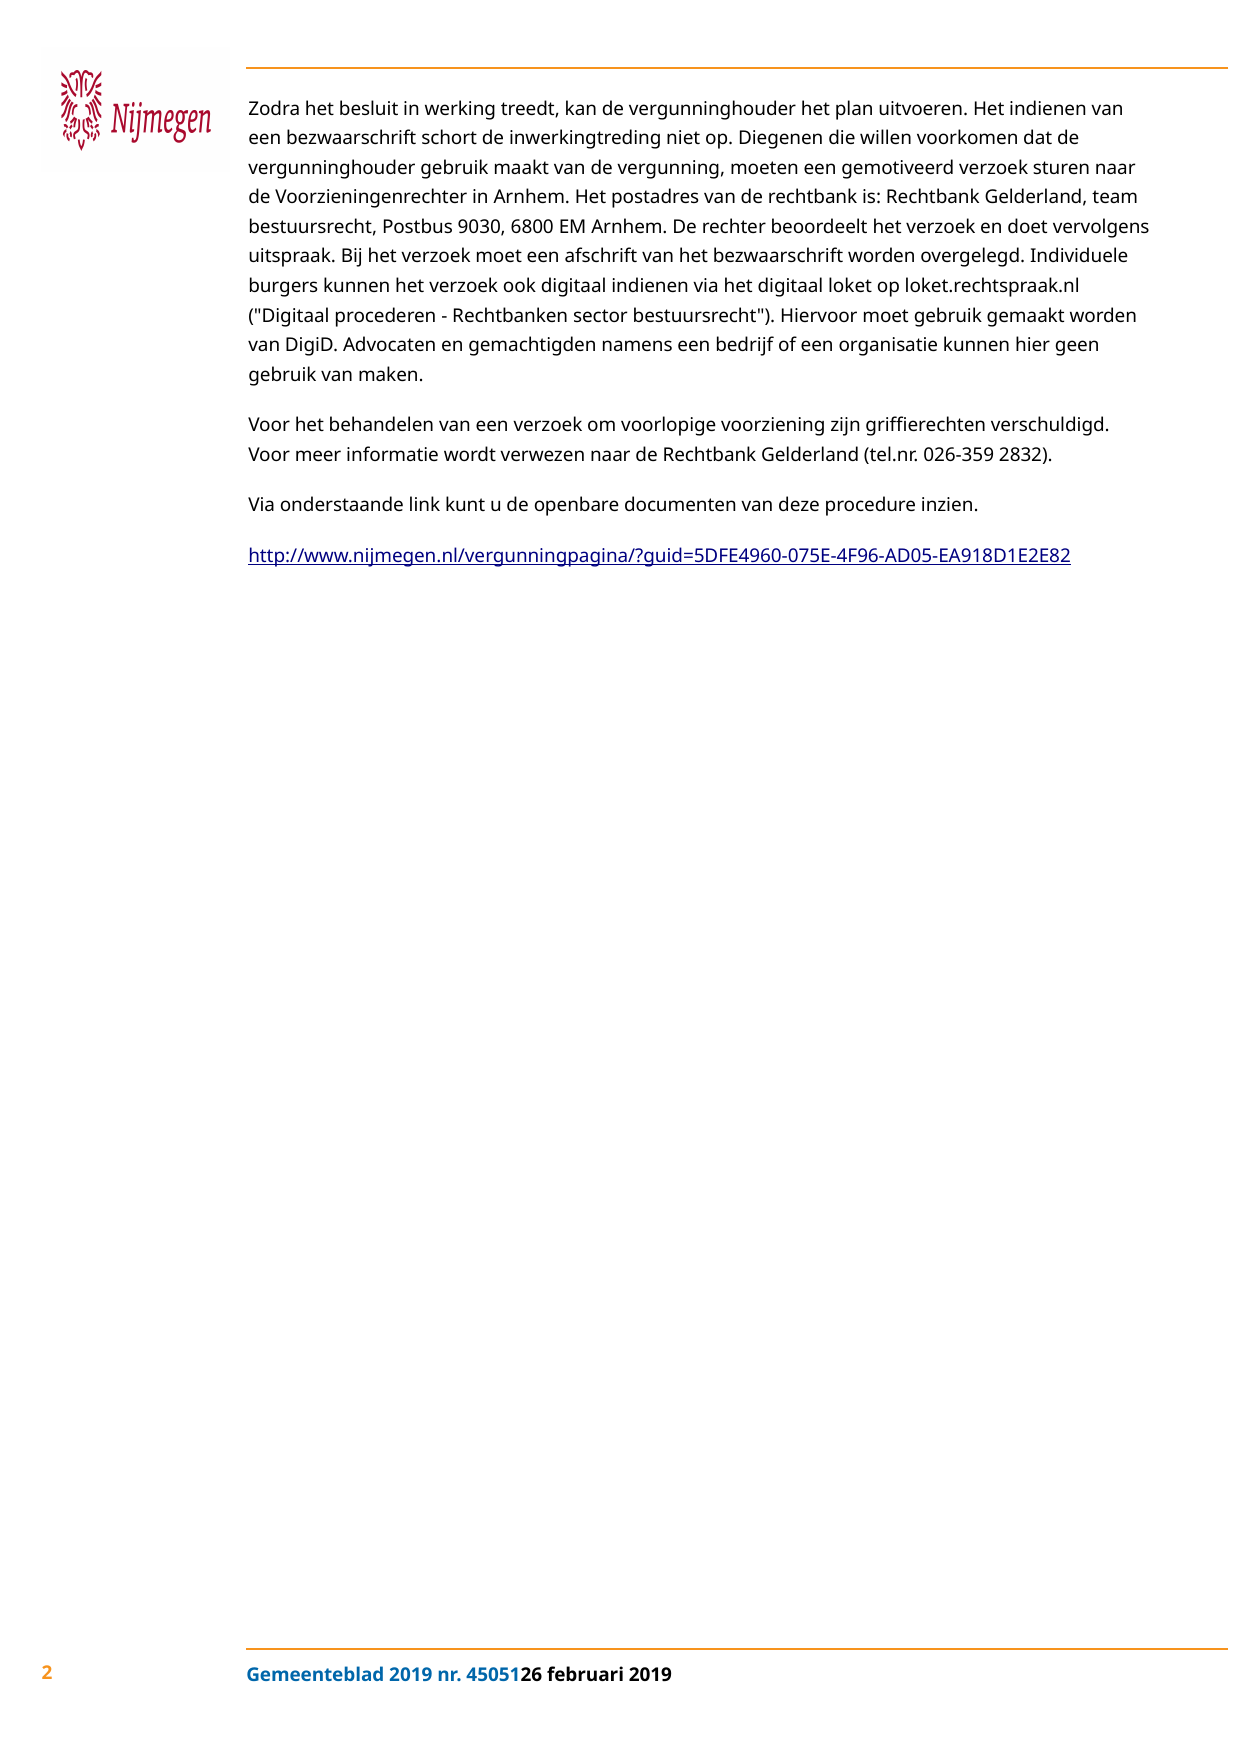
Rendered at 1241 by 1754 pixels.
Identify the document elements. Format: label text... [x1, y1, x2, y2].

text http://www.nijmegen.nl/vergunningpagina/?guid=5DFE4960-075E-4F96-AD05-EA918D1E2E82 [248, 542, 1152, 568]
text Via onderstaande link kunt u de openbare documenten van deze procedure inzien. [248, 491, 1152, 517]
picture [41, 47, 231, 172]
text Zodra het besluit in werking treedt, kan de vergunninghouder het plan uitvoeren. Het indienen van een bezwaarschrift schort de inwerkingtreding niet op. Diegenen die willen voorkomen dat de vergunninghouder gebruik maakt van de vergunning, moeten een gemotiveerd verzoek sturen naar de Voorzieningenrechter in Arnhem. Het postadres van de rechtbank is: Rechtbank Gelderland, team bestuursrecht, Postbus 9030, 6800 EM Arnhem. De rechter beoordeelt het verzoek en doet vervolgens uitspraak. Bij het verzoek moet een afschrift van het bezwaarschrift worden overgelegd. Individuele burgers kunnen het verzoek ook digitaal indienen via het digitaal loket op loket.rechtspraak.nl ("Digitaal procederen - Rechtbanken sector bestuursrecht"). Hiervoor moet gebruik gemaakt worden van DigiD. Advocaten en gemachtigden namens een bedrijf of een organisatie kunnen hier geen gebruik van maken. [248, 95, 1152, 387]
text Voor het behandelen van een verzoek om voorlopige voorziening zijn griffierechten verschuldigd. Voor meer informatie wordt verwezen naar de Rechtbank Gelderland (tel.nr. 026-359 2832). [248, 411, 1152, 467]
